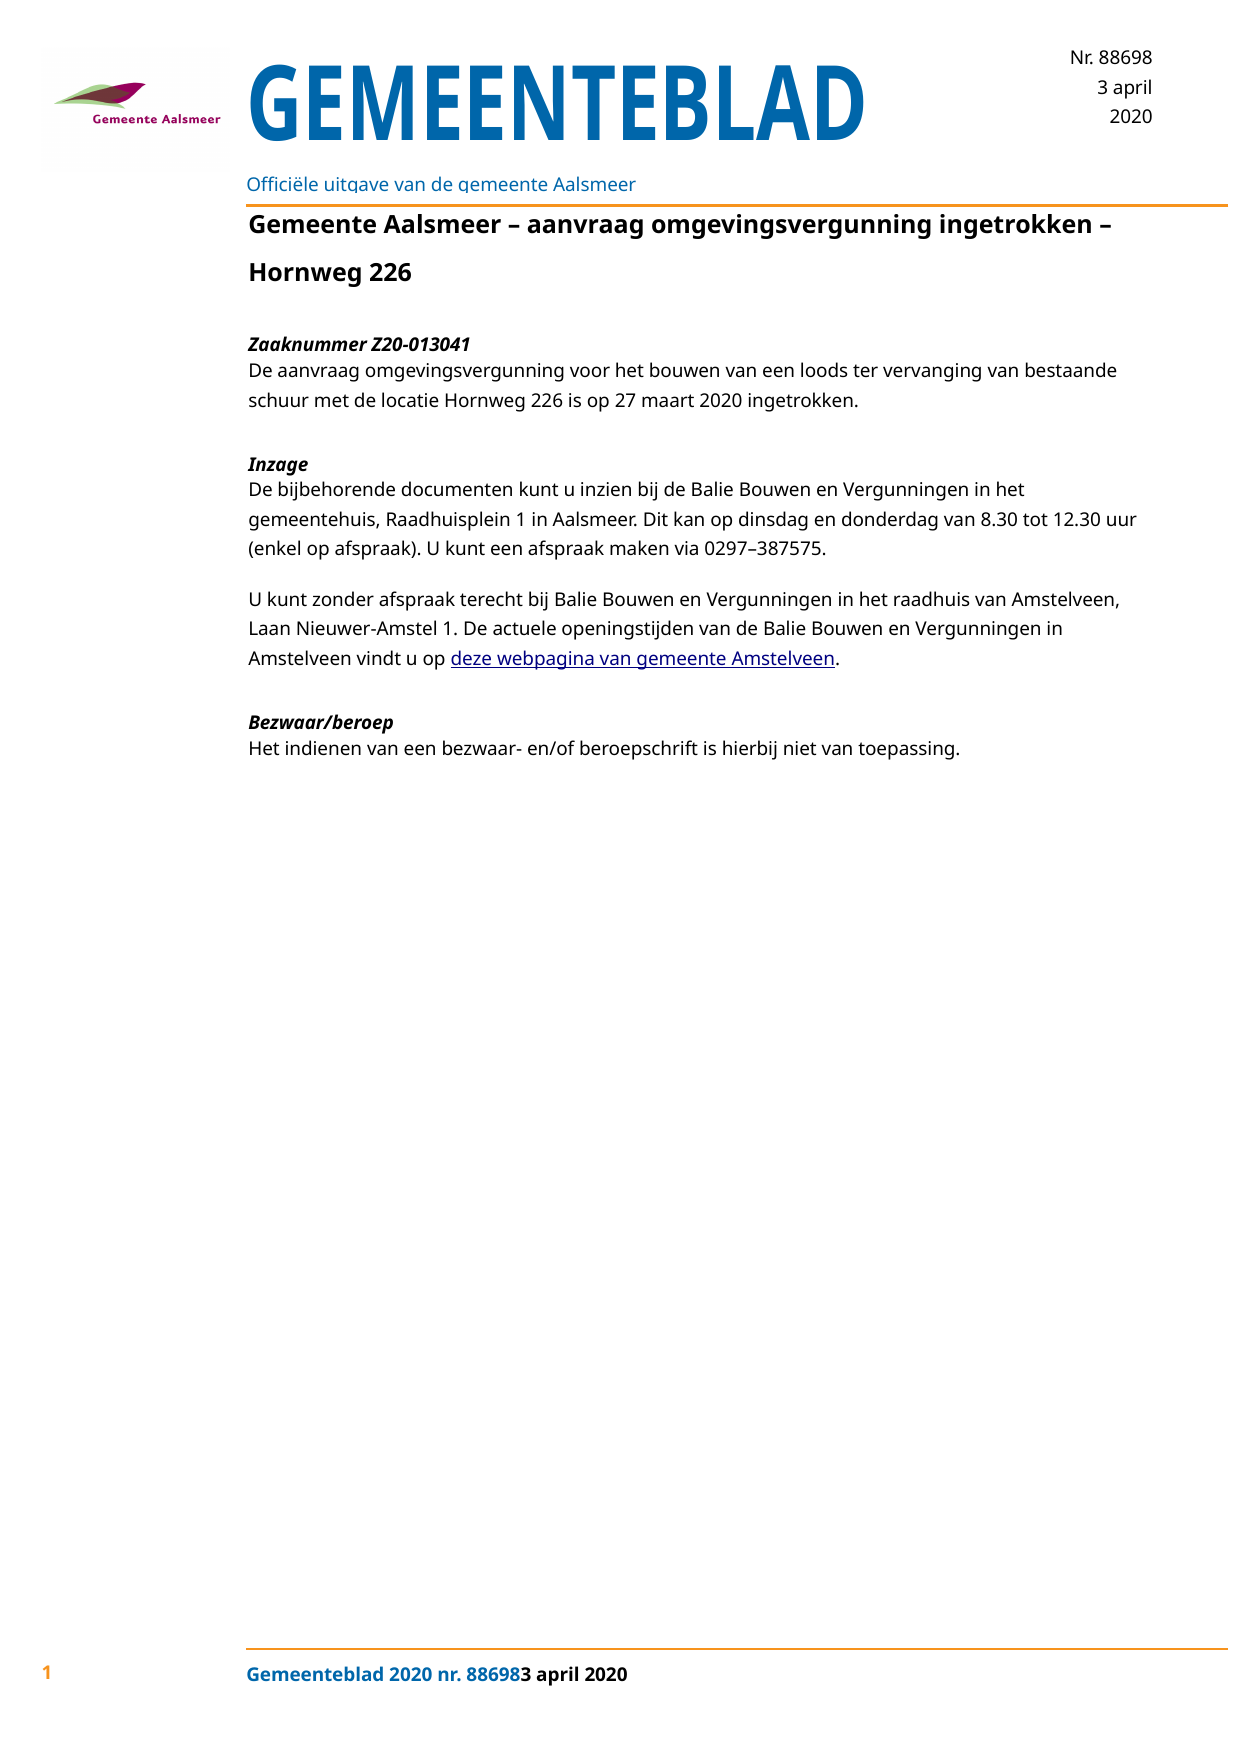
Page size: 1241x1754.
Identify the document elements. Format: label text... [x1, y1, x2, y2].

text De aanvraag omgevingsvergunning voor het bouwen van een loods ter vervanging van bestaande schuur met de locatie Hornweg 226 is op 27 maart 2020 ingetrokken. [248, 357, 1152, 412]
picture [41, 47, 231, 172]
text U kunt zonder afspraak terecht bij Balie Bouwen en Vergunningen in het raadhuis van Amstelveen, Laan Nieuwer-Amstel 1. De actuele openingstijden van de Balie Bouwen en Vergunningen in Amstelveen vindt u op deze webpagina van gemeente Amstelveen. [248, 586, 1152, 671]
text De bijbehorende documenten kunt u inzien bij de Balie Bouwen en Vergunningen in het gemeentehuis, Raadhuisplein 1 in Aalsmeer. Dit kan op dinsdag en donderdag van 8.30 tot 12.30 uur (enkel op afspraak). U kunt een afspraak maken via 0297–387575. [248, 476, 1152, 561]
text Zaaknummer Z20-013041 [248, 331, 1152, 357]
text Bezwaar/beroep [248, 709, 1152, 735]
text Inzage [248, 451, 1152, 476]
text Het indienen van een bezwaar- en/of beroepschrift is hierbij niet van toepassing. [248, 735, 1152, 761]
text Gemeente Aalsmeer – aanvraag omgevingsvergunning ingetrokken – Hornweg 226 [248, 207, 1152, 288]
